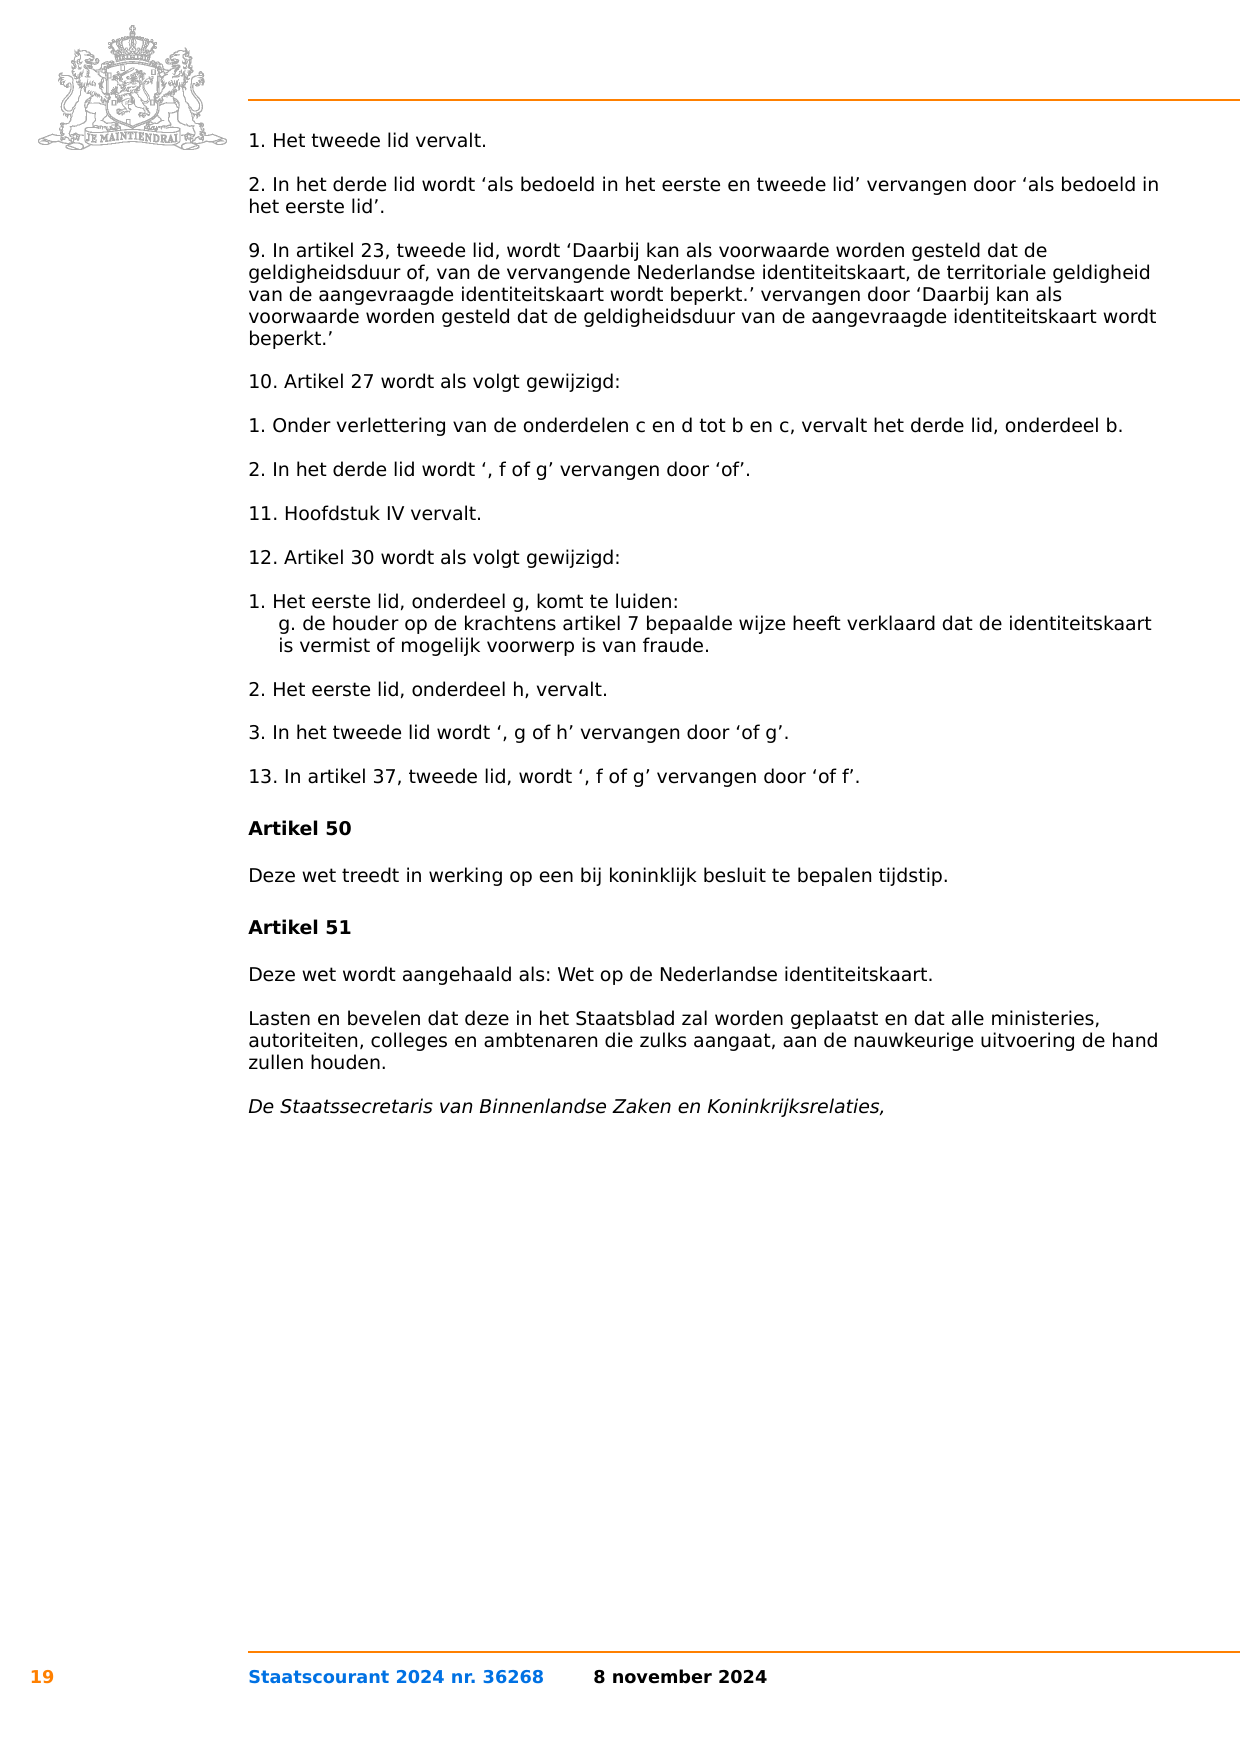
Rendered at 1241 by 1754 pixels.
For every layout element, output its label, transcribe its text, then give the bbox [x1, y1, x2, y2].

text 13. In artikel 37, tweede lid, wordt ‘, f of g’ vervangen door ‘of f’. [248, 766, 1163, 788]
picture [38, 25, 227, 150]
text 3. In het tweede lid wordt ‘, g of h’ vervangen door ‘of g’. [248, 722, 1163, 744]
text Lasten en bevelen dat deze in het Staatsblad zal worden geplaatst en dat alle ministeries, autoriteiten, colleges en ambtenaren die zulks aangaat, aan de nauwkeurige uitvoering de hand zullen houden. [248, 1008, 1163, 1074]
text 1. Het tweede lid vervalt. [248, 130, 1163, 152]
text 10. Artikel 27 wordt als volgt gewijzigd: [248, 371, 1163, 393]
text Deze wet wordt aangehaald als: Wet op de Nederlandse identiteitskaart. [248, 964, 1163, 986]
text 9. In artikel 23, tweede lid, wordt ‘Daarbij kan als voorwaarde worden gesteld dat de geldigheidsduur of, van de vervangende Nederlandse identiteitskaart, de territoriale geldigheid van de aangevraagde identiteitskaart wordt beperkt.’ vervangen door ‘Daarbij kan als voorwaarde worden gesteld dat de geldigheidsduur van de aangevraagde identiteitskaart wordt beperkt.’ [248, 239, 1163, 349]
text De Staatssecretaris van Binnenlandse Zaken en Koninkrijksrelaties, [248, 1096, 1163, 1118]
text 2. In het derde lid wordt ‘als bedoeld in het eerste en tweede lid’ vervangen door ‘als bedoeld in het eerste lid’. [248, 174, 1163, 218]
text 1. Onder verlettering van de onderdelen c en d tot b en c, vervalt het derde lid, onderdeel b. [248, 415, 1163, 437]
subtitle Artikel 50 [248, 818, 1163, 840]
text g. de houder op de krachtens artikel 7 bepaalde wijze heeft verklaard dat de identiteitskaart is vermist of mogelijk voorwerp is van fraude. [278, 613, 1163, 657]
text 2. Het eerste lid, onderdeel h, vervalt. [248, 678, 1163, 700]
text 12. Artikel 30 wordt als volgt gewijzigd: [248, 547, 1163, 569]
subtitle Artikel 51 [248, 917, 1163, 939]
text 11. Hoofdstuk IV vervalt. [248, 503, 1163, 525]
text 2. In het derde lid wordt ‘, f of g’ vervangen door ‘of’. [248, 459, 1163, 481]
text Deze wet treedt in werking op een bij koninklijk besluit te bepalen tijdstip. [248, 865, 1163, 887]
text 1. Het eerste lid, onderdeel g, komt te luiden: [248, 591, 1163, 613]
